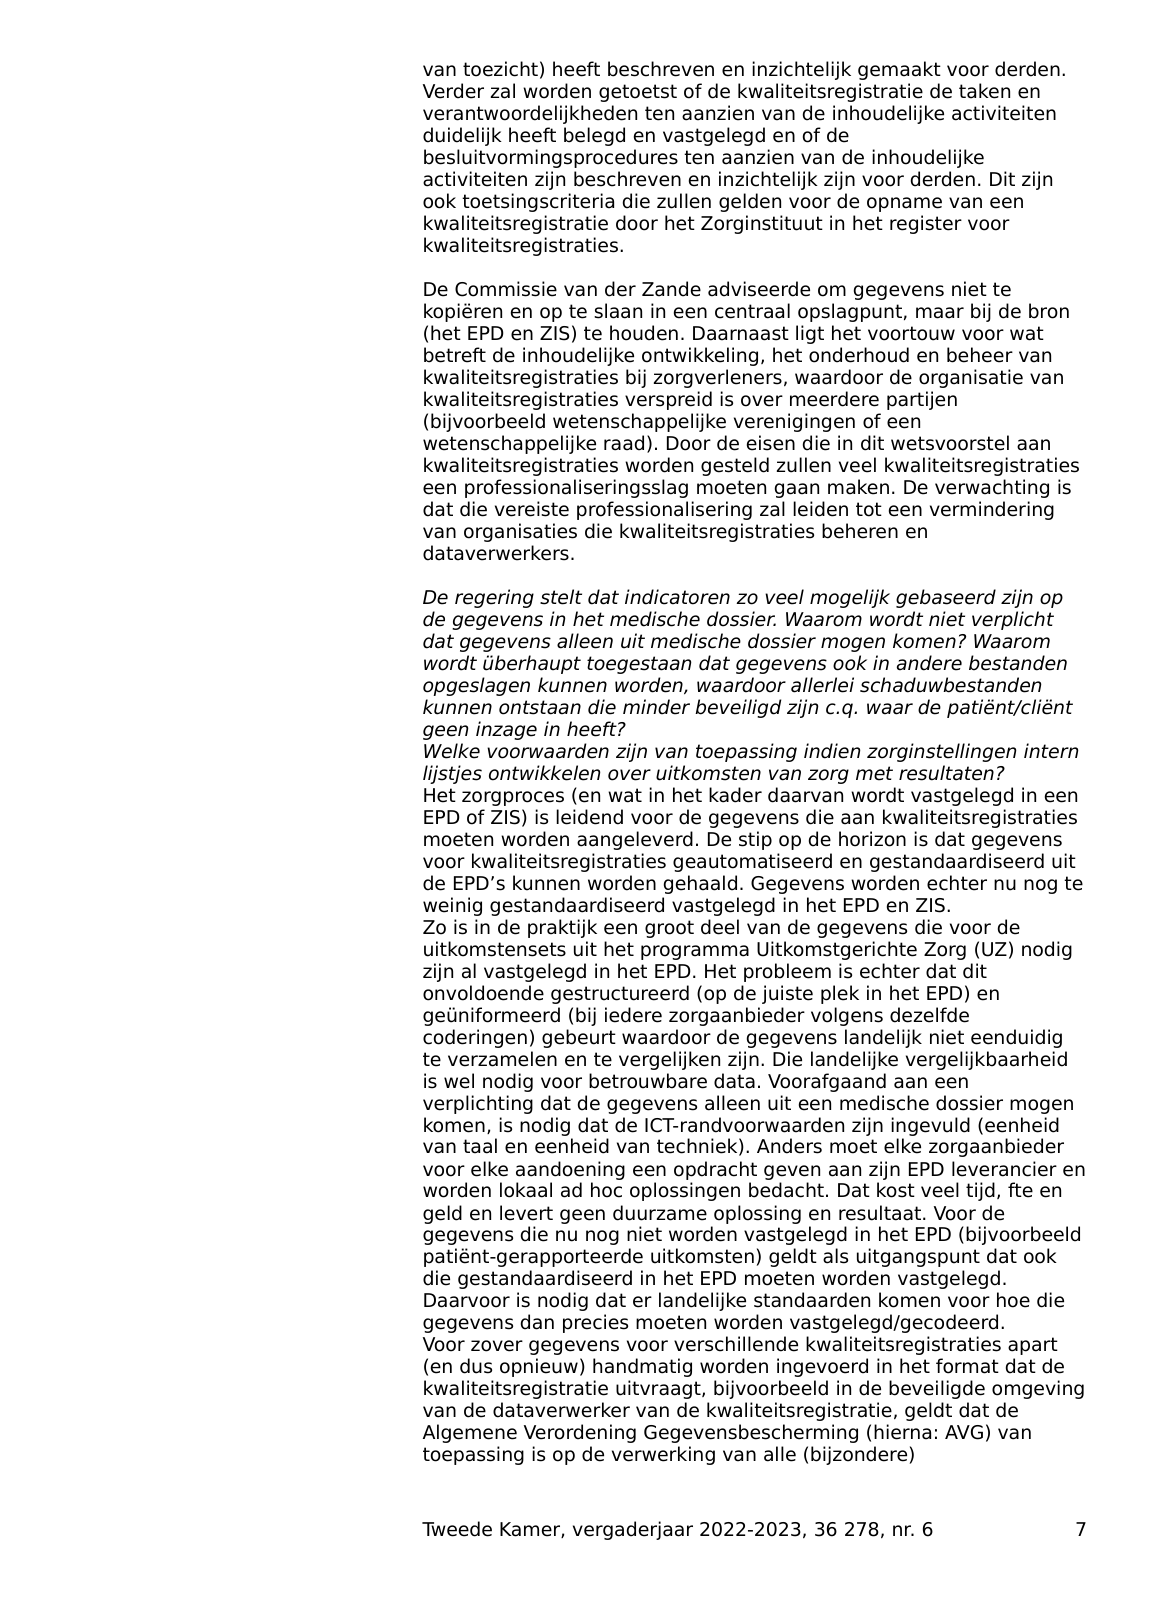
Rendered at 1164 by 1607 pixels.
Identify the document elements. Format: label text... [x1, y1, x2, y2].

text van toezicht) heeft beschreven en inzichtelijk gemaakt voor derden. Verder zal worden getoetst of de kwaliteitsregistratie de taken en verantwoordelijkheden ten aanzien van de inhoudelijke activiteiten duidelijk heeft belegd en vastgelegd en of de besluitvormingsprocedures ten aanzien van de inhoudelijke activiteiten zijn beschreven en inzichtelijk zijn voor derden. Dit zijn ook toetsingscriteria die zullen gelden voor de opname van een kwaliteitsregistratie door het Zorginstituut in het register voor kwaliteitsregistraties. [422, 59, 1087, 257]
text De Commissie van der Zande adviseerde om gegevens niet te kopiëren en op te slaan in een centraal opslagpunt, maar bij de bron (het EPD en ZIS) te houden. Daarnaast ligt het voortouw voor wat betreft de inhoudelijke ontwikkeling, het onderhoud en beheer van kwaliteitsregistraties bij zorgverleners, waardoor de organisatie van kwaliteitsregistraties verspreid is over meerdere partijen (bijvoorbeeld wetenschappelijke verenigingen of een wetenschappelijke raad). Door de eisen die in dit wetsvoorstel aan kwaliteitsregistraties worden gesteld zullen veel kwaliteitsregistraties een professionaliseringsslag moeten gaan maken. De verwachting is dat die vereiste professionalisering zal leiden tot een vermindering van organisaties die kwaliteitsregistraties beheren en dataverwerkers. [422, 279, 1087, 565]
text Welke voorwaarden zijn van toepassing indien zorginstellingen intern lijstjes ontwikkelen over uitkomsten van zorg met resultaten? [422, 741, 1087, 785]
text De regering stelt dat indicatoren zo veel mogelijk gebaseerd zijn op de gegevens in het medische dossier. Waarom wordt niet verplicht dat gegevens alleen uit medische dossier mogen komen? Waarom wordt überhaupt toegestaan dat gegevens ook in andere bestanden opgeslagen kunnen worden, waardoor allerlei schaduwbestanden kunnen ontstaan die minder beveiligd zijn c.q. waar de patiënt/cliënt geen inzage in heeft? [422, 587, 1087, 741]
text Het zorgproces (en wat in het kader daarvan wordt vastgelegd in een EPD of ZIS) is leidend voor de gegevens die aan kwaliteitsregistraties moeten worden aangeleverd. De stip op de horizon is dat gegevens voor kwaliteitsregistraties geautomatiseerd en gestandaardiseerd uit de EPD’s kunnen worden gehaald. Gegevens worden echter nu nog te weinig gestandaardiseerd vastgelegd in het EPD en ZIS. [422, 785, 1087, 917]
text Voor zover gegevens voor verschillende kwaliteitsregistraties apart (en dus opnieuw) handmatig worden ingevoerd in het format dat de kwaliteitsregistratie uitvraagt, bijvoorbeeld in de beveiligde omgeving van de dataverwerker van de kwaliteitsregistratie, geldt dat de Algemene Verordening Gegevensbescherming (hierna: AVG) van toepassing is op de verwerking van alle (bijzondere) [422, 1334, 1087, 1466]
text Zo is in de praktijk een groot deel van de gegevens die voor de uitkomstensets uit het programma Uitkomstgerichte Zorg (UZ) nodig zijn al vastgelegd in het EPD. Het probleem is echter dat dit onvoldoende gestructureerd (op de juiste plek in het EPD) en geüniformeerd (bij iedere zorgaanbieder volgens dezelfde coderingen) gebeurt waardoor de gegevens landelijk niet eenduidig te verzamelen en te vergelijken zijn. Die landelijke vergelijkbaarheid is wel nodig voor betrouwbare data. Voorafgaand aan een verplichting dat de gegevens alleen uit een medische dossier mogen komen, is nodig dat de ICT-randvoorwaarden zijn ingevuld (eenheid van taal en eenheid van techniek). Anders moet elke zorgaanbieder voor elke aandoening een opdracht geven aan zijn EPD leverancier en worden lokaal ad hoc oplossingen bedacht. Dat kost veel tijd, fte en geld en levert geen duurzame oplossing en resultaat. Voor de gegevens die nu nog niet worden vastgelegd in het EPD (bijvoorbeeld patiënt-gerapporteerde uitkomsten) geldt als uitgangspunt dat ook die gestandaardiseerd in het EPD moeten worden vastgelegd. Daarvoor is nodig dat er landelijke standaarden komen voor hoe die gegevens dan precies moeten worden vastgelegd/gecodeerd. [422, 917, 1087, 1334]
